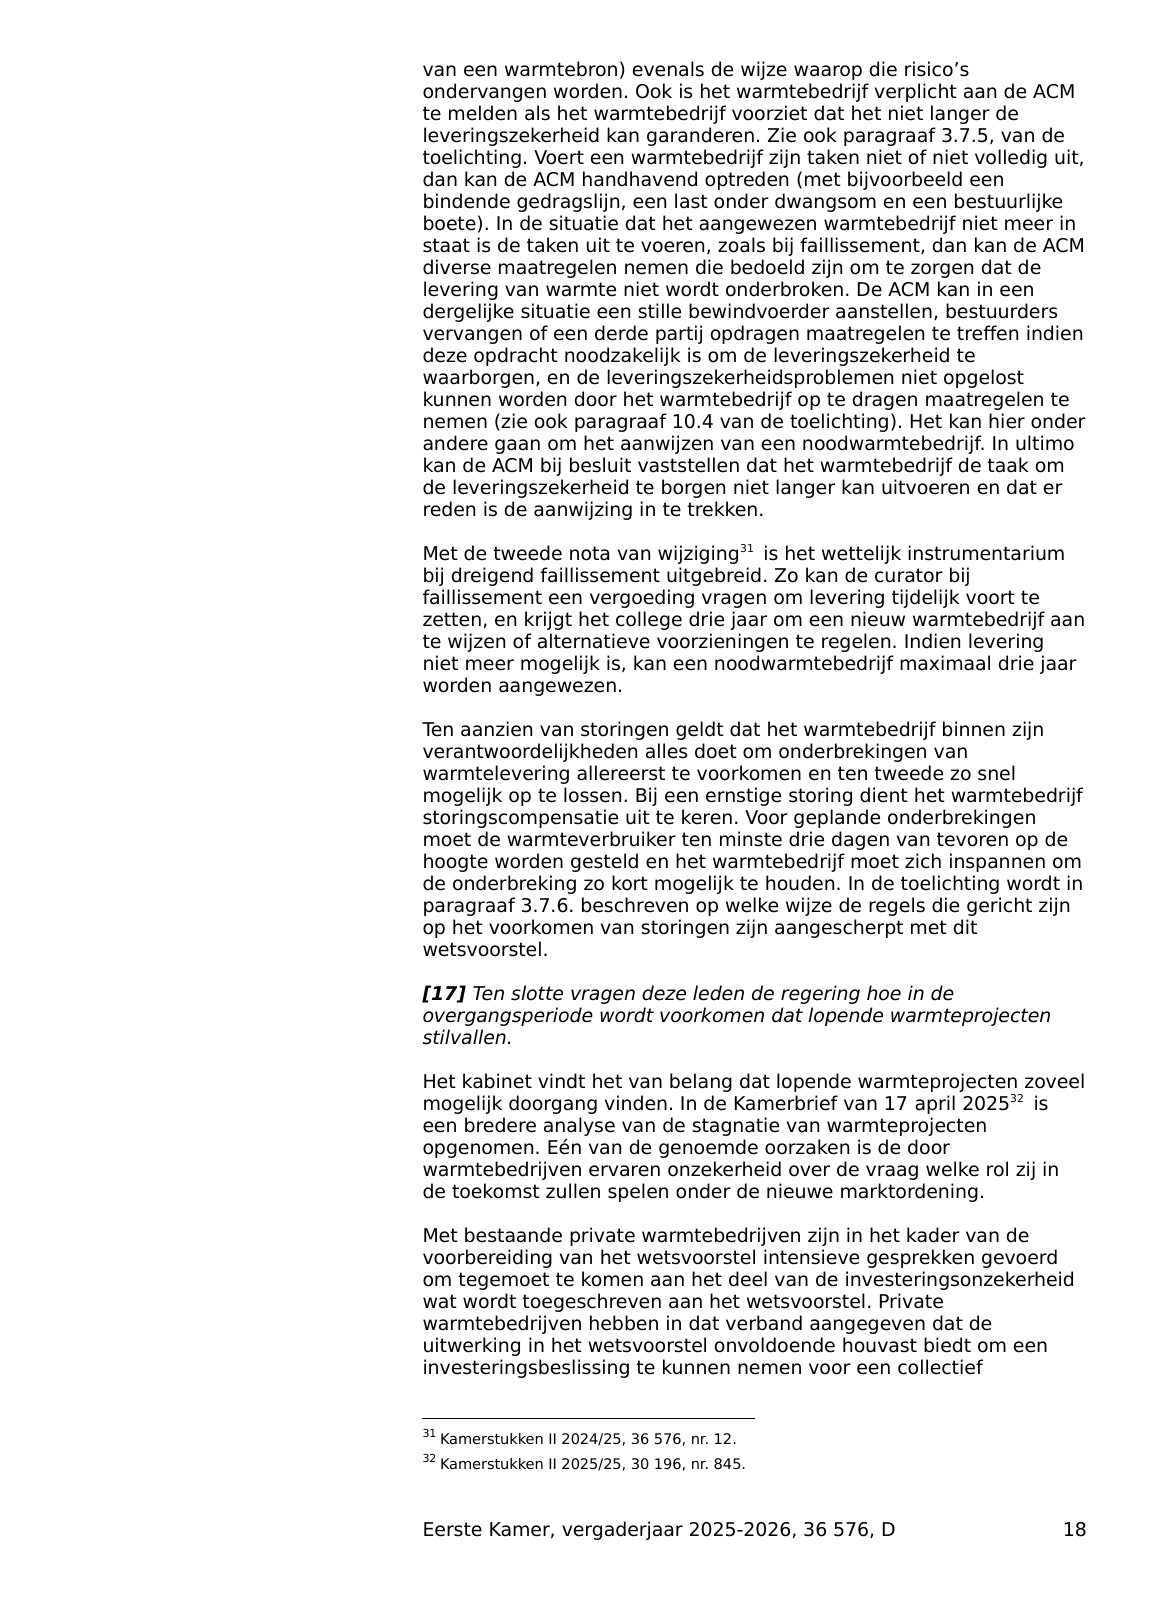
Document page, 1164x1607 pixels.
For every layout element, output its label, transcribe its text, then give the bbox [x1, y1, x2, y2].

text Met bestaande private warmtebedrijven zijn in het kader van de voorbereiding van het wetsvoorstel intensieve gesprekken gevoerd om tegemoet te komen aan het deel van de investeringsonzekerheid wat wordt toegeschreven aan het wetsvoorstel. Private warmtebedrijven hebben in dat verband aangegeven dat de uitwerking in het wetsvoorstel onvoldoende houvast biedt om een investeringsbeslissing te kunnen nemen voor een collectief [422, 1225, 1087, 1379]
text van een warmtebron) evenals de wijze waarop die risico’s ondervangen worden. Ook is het warmtebedrijf verplicht aan de ACM te melden als het warmtebedrijf voorziet dat het niet langer de leveringszekerheid kan garanderen. Zie ook paragraaf 3.7.5, van de toelichting. Voert een warmtebedrijf zijn taken niet of niet volledig uit, dan kan de ACM handhavend optreden (met bijvoorbeeld een bindende gedragslijn, een last onder dwangsom en een bestuurlijke boete). In de situatie dat het aangewezen warmtebedrijf niet meer in staat is de taken uit te voeren, zoals bij faillissement, dan kan de ACM diverse maatregelen nemen die bedoeld zijn om te zorgen dat de levering van warmte niet wordt onderbroken. De ACM kan in een dergelijke situatie een stille bewindvoerder aanstellen, bestuurders vervangen of een derde partij opdragen maatregelen te treffen indien deze opdracht noodzakelijk is om de leveringszekerheid te waarborgen, en de leveringszekerheidsproblemen niet opgelost kunnen worden door het warmtebedrijf op te dragen maatregelen te nemen (zie ook paragraaf 10.4 van de toelichting). Het kan hier onder andere gaan om het aanwijzen van een noodwarmtebedrijf. In ultimo kan de ACM bij besluit vaststellen dat het warmtebedrijf de taak om de leveringszekerheid te borgen niet langer kan uitvoeren en dat er reden is de aanwijzing in te trekken. [422, 59, 1087, 521]
text Kamerstukken II 2024/25, 36 576, nr. 12. [422, 1427, 1087, 1449]
text Ten aanzien van storingen geldt dat het warmtebedrijf binnen zijn verantwoordelijkheden alles doet om onderbrekingen van warmtelevering allereerst te voorkomen en ten tweede zo snel mogelijk op te lossen. Bij een ernstige storing dient het warmtebedrijf storingscompensatie uit te keren. Voor geplande onderbrekingen moet de warmteverbruiker ten minste drie dagen van tevoren op de hoogte worden gesteld en het warmtebedrijf moet zich inspannen om de onderbreking zo kort mogelijk te houden. In de toelichting wordt in paragraaf 3.7.6. beschreven op welke wijze de regels die gericht zijn op het voorkomen van storingen zijn aangescherpt met dit wetsvoorstel. [422, 719, 1087, 961]
text Kamerstukken II 2025/25, 30 196, nr. 845. [422, 1452, 1087, 1474]
text Met de tweede nota van wijziging is het wettelijk instrumentarium bij dreigend faillissement uitgebreid. Zo kan de curator bij faillissement een vergoeding vragen om levering tijdelijk voort te zetten, en krijgt het college drie jaar om een nieuw warmtebedrijf aan te wijzen of alternatieve voorzieningen te regelen. Indien levering niet meer mogelijk is, kan een noodwarmtebedrijf maximaal drie jaar worden aangewezen. [422, 543, 1087, 697]
text Het kabinet vindt het van belang dat lopende warmteprojecten zoveel mogelijk doorgang vinden. In de Kamerbrief van 17 april 2025 is een bredere analyse van de stagnatie van warmteprojecten opgenomen. Eén van de genoemde oorzaken is de door warmtebedrijven ervaren onzekerheid over de vraag welke rol zij in de toekomst zullen spelen onder de nieuwe marktordening. [422, 1071, 1087, 1203]
subtitle [17] Ten slotte vragen deze leden de regering hoe in de overgangsperiode wordt voorkomen dat lopende warmteprojecten stilvallen. [422, 983, 1087, 1049]
